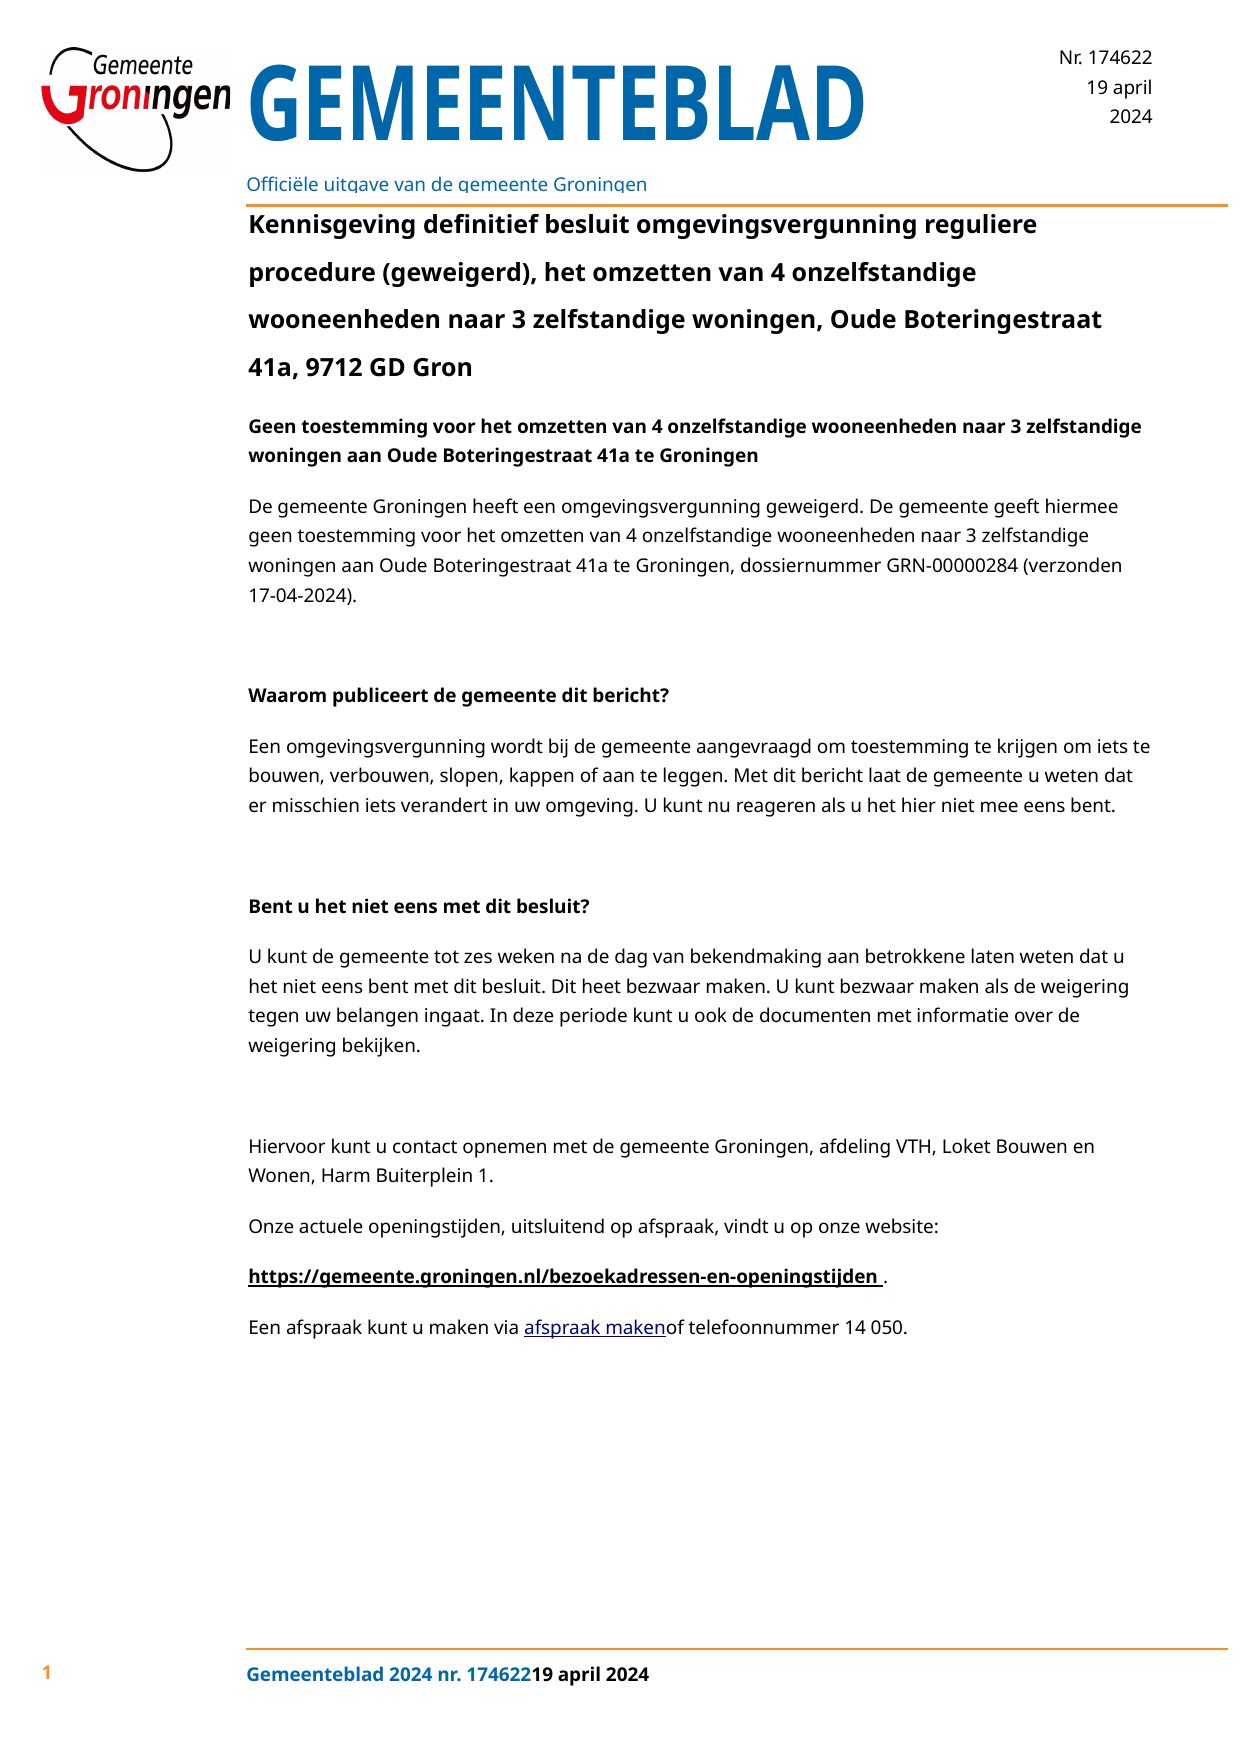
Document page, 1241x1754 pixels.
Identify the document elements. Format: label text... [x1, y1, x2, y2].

text https://gemeente.groningen.nl/bezoekadressen-en-openingstijden . [248, 1263, 1152, 1289]
text U kunt de gemeente tot zes weken na de dag van bekendmaking aan betrokkene laten weten dat u het niet eens bent met dit besluit. Dit heet bezwaar maken. U kunt bezwaar maken als de weigering tegen uw belangen ingaat. In deze periode kunt u ook de documenten met informatie over de weigering bekijken. [248, 943, 1152, 1058]
text De gemeente Groningen heeft een omgevingsvergunning geweigerd. De gemeente geeft hiermee geen toestemming voor het omzetten van 4 onzelfstandige wooneenheden naar 3 zelfstandige woningen aan Oude Boteringestraat 41a te Groningen, dossiernummer GRN-00000284 (verzonden 17-04-2024). [248, 493, 1152, 608]
picture [41, 47, 231, 172]
text Waarom publiceert de gemeente dit bericht? [248, 683, 1152, 708]
text Hiervoor kunt u contact opnemen met de gemeente Groningen, afdeling VTH, Loket Bouwen en Wonen, Harm Buiterplein 1. [248, 1133, 1152, 1188]
text Kennisgeving definitief besluit omgevingsvergunning reguliere procedure (geweigerd), het omzetten van 4 onzelfstandige wooneenheden naar 3 zelfstandige woningen, Oude Boteringestraat 41a, 9712 GD Gron [248, 207, 1152, 384]
text Onze actuele openingstijden, uitsluitend op afspraak, vindt u op onze website: [248, 1213, 1152, 1239]
text Een omgevingsvergunning wordt bij de gemeente aangevraagd om toestemming te krijgen om iets te bouwen, verbouwen, slopen, kappen of aan te leggen. Met dit bericht laat de gemeente u weten dat er misschien iets verandert in uw omgeving. U kunt nu reageren als u het hier niet mee eens bent. [248, 733, 1152, 818]
text Bent u het niet eens met dit besluit? [248, 893, 1152, 919]
text Een afspraak kunt u maken via afspraak makenof telefoonnummer 14 050. [248, 1314, 1152, 1340]
text Geen toestemming voor het omzetten van 4 onzelfstandige wooneenheden naar 3 zelfstandige woningen aan Oude Boteringestraat 41a te Groningen [248, 413, 1152, 468]
